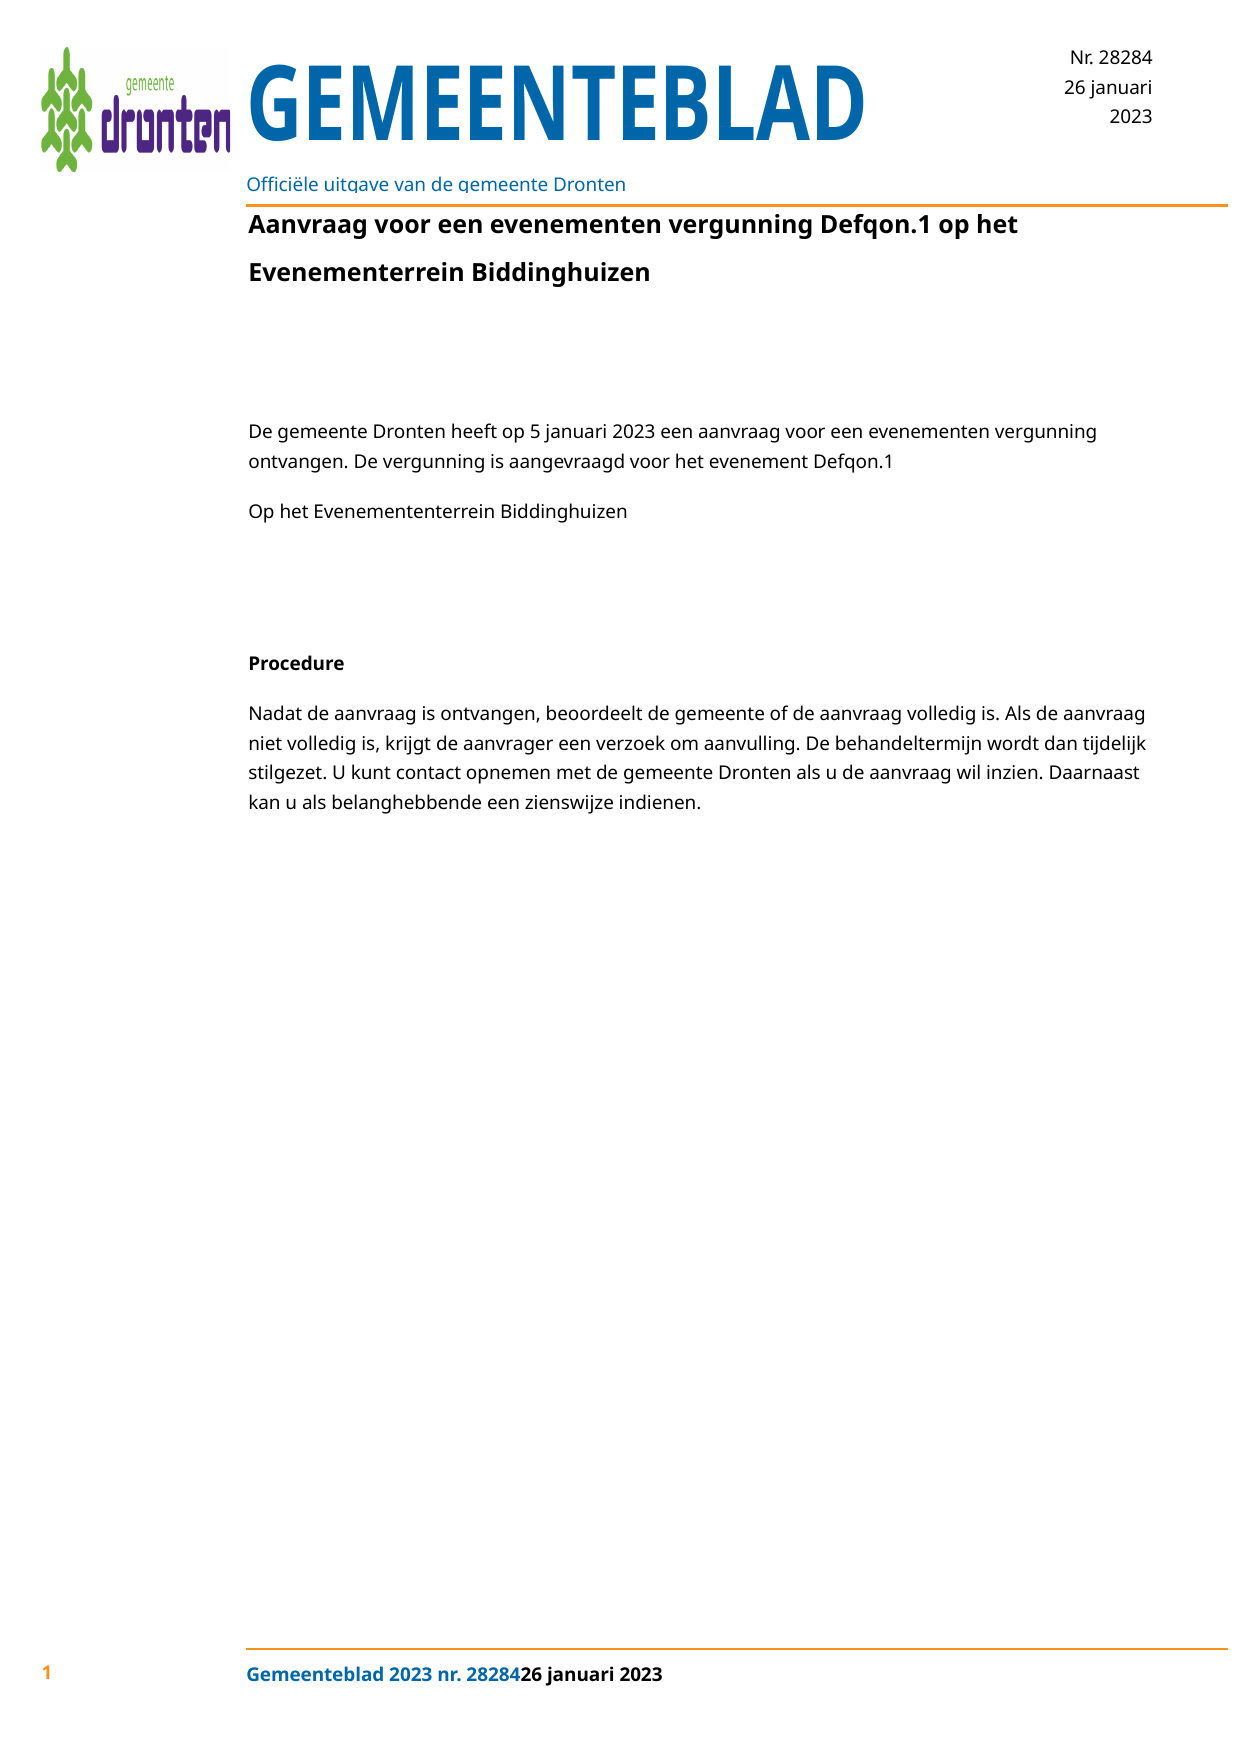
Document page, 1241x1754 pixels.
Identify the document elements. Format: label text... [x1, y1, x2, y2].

text Aanvraag voor een evenementen vergunning Defqon.1 op het Evenementerrein Biddinghuizen [248, 207, 1152, 288]
text Nadat de aanvraag is ontvangen, beoordeelt de gemeente of de aanvraag volledig is. Als de aanvraag niet volledig is, krijgt de aanvrager een verzoek om aanvulling. De behandeltermijn wordt dan tijdelijk stilgezet. U kunt contact opnemen met de gemeente Dronten als u de aanvraag wil inzien. Daarnaast kan u als belanghebbende een zienswijze indienen. [248, 700, 1152, 815]
text Procedure [248, 650, 1152, 676]
text De gemeente Dronten heeft op 5 januari 2023 een aanvraag voor een evenementen vergunning ontvangen. De vergunning is aangevraagd voor het evenement Defqon.1 [248, 419, 1152, 474]
text Op het Evenemententerrein Biddinghuizen [248, 499, 1152, 524]
picture [41, 47, 231, 172]
